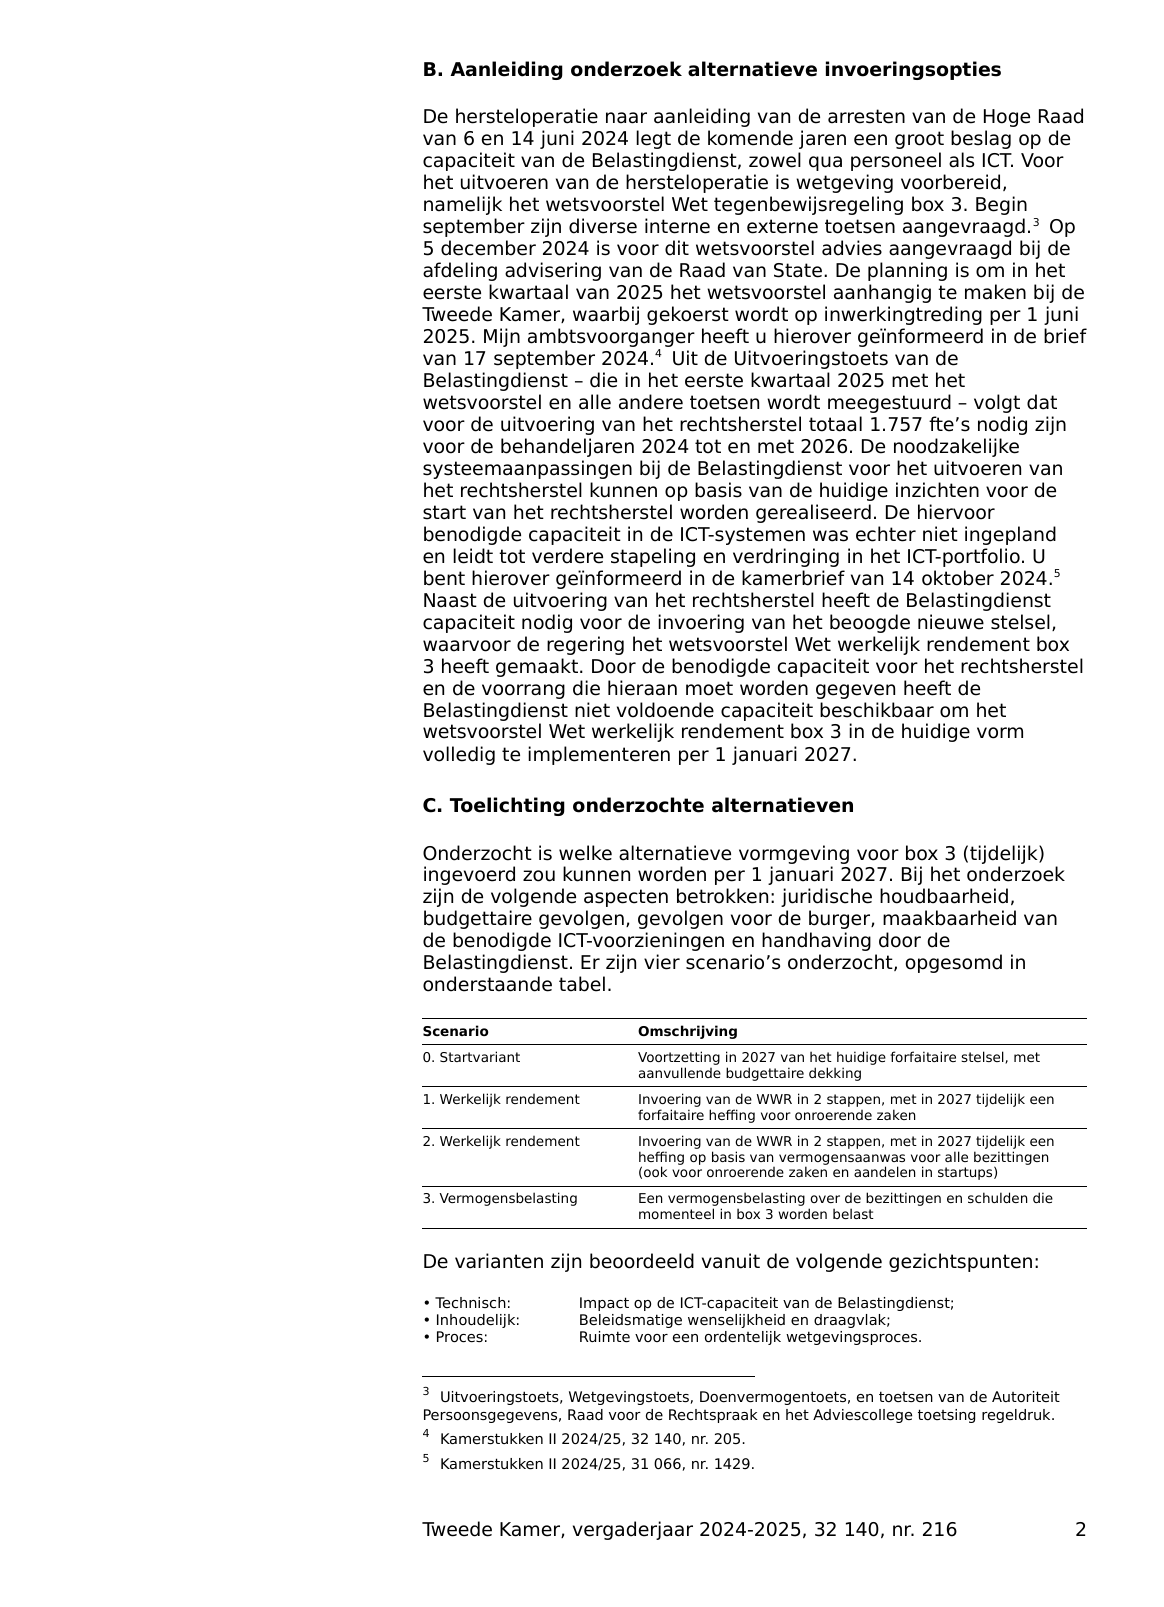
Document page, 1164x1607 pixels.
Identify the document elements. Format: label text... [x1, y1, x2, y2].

table_cell Invoering van de WWR in 2 stappen, met in 2027 tijdelijk een forfaitaire heffing voor onroerende zaken [632, 1087, 1087, 1128]
text Kamerstukken II 2024/25, 32 140, nr. 205. [422, 1427, 1087, 1449]
table_header Scenario [422, 1019, 632, 1044]
table_cell • Proces: [422, 1329, 573, 1346]
table_header Impact op de ICT-capaciteit van de Belastingdienst; [573, 1295, 1087, 1312]
subtitle C. Toelichting onderzochte alternatieven [422, 795, 1087, 817]
text Onderzocht is welke alternatieve vormgeving voor box 3 (tijdelijk) ingevoerd zou kunnen worden per 1 januari 2027. Bij het onderzoek zijn de volgende aspecten betrokken: juridische houdbaarheid, budgettaire gevolgen, gevolgen voor de burger, maakbaarheid van de benodigde ICT-voorzieningen en handhaving door de Belastingdienst. Er zijn vier scenario’s onderzocht, opgesomd in onderstaande tabel. [422, 842, 1087, 996]
text De varianten zijn beoordeeld vanuit de volgende gezichtspunten: [422, 1251, 1087, 1273]
table_cell • Inhoudelijk: [422, 1312, 573, 1328]
text Kamerstukken II 2024/25, 31 066, nr. 1429. [422, 1452, 1087, 1474]
table_cell Invoering van de WWR in 2 stappen, met in 2027 tijdelijk een heffing op basis van vermogensaanwas voor alle bezittingen (ook voor onroerende zaken en aandelen in startups) [632, 1129, 1087, 1186]
table_cell Ruimte voor een ordentelijk wetgevingsproces. [573, 1329, 1087, 1346]
table_cell Voortzetting in 2027 van het huidige forfaitaire stelsel, met aanvullende budgettaire dekking [632, 1045, 1087, 1086]
text De hersteloperatie naar aanleiding van de arresten van de Hoge Raad van 6 en 14 juni 2024 legt de komende jaren een groot beslag op de capaciteit van de Belastingdienst, zowel qua personeel als ICT. Voor het uitvoeren van de hersteloperatie is wetgeving voorbereid, namelijk het wetsvoorstel Wet tegenbewijsregeling box 3. Begin september zijn diverse interne en externe toetsen aangevraagd. Op 5 december 2024 is voor dit wetsvoorstel advies aangevraagd bij de afdeling advisering van de Raad van State. De planning is om in het eerste kwartaal van 2025 het wetsvoorstel aanhangig te maken bij de Tweede Kamer, waarbij gekoerst wordt op inwerkingtreding per 1 juni 2025. Mijn ambtsvoorganger heeft u hierover geïnformeerd in de brief van 17 september 2024. Uit de Uitvoeringstoets van de Belastingdienst – die in het eerste kwartaal 2025 met het wetsvoorstel en alle andere toetsen wordt meegestuurd – volgt dat voor de uitvoering van het rechtsherstel totaal 1.757 fte’s nodig zijn voor de behandeljaren 2024 tot en met 2026. De noodzakelijke systeemaanpassingen bij de Belastingdienst voor het uitvoeren van het rechtsherstel kunnen op basis van de huidige inzichten voor de start van het rechtsherstel worden gerealiseerd. De hiervoor benodigde capaciteit in de ICT-systemen was echter niet ingepland en leidt tot verdere stapeling en verdringing in het ICT-portfolio. U bent hierover geïnformeerd in de kamerbrief van 14 oktober 2024. Naast de uitvoering van het rechtsherstel heeft de Belastingdienst capaciteit nodig voor de invoering van het beoogde nieuwe stelsel, waarvoor de regering het wetsvoorstel Wet werkelijk rendement box 3 heeft gemaakt. Door de benodigde capaciteit voor het rechtsherstel en de voorrang die hieraan moet worden gegeven heeft de Belastingdienst niet voldoende capaciteit beschikbaar om het wetsvoorstel Wet werkelijk rendement box 3 in de huidige vorm volledig te implementeren per 1 januari 2027. [422, 106, 1087, 765]
table_cell Een vermogensbelasting over de bezittingen en schulden die momenteel in box 3 worden belast [632, 1187, 1087, 1227]
text Persoonsgegevens, Raad voor de Rechtspraak en het Adviescollege toetsing regeldruk. [422, 1407, 1087, 1424]
table_header • Technisch: [422, 1295, 573, 1312]
table_cell Beleidsmatige wenselijkheid en draagvlak; [573, 1312, 1087, 1328]
table_header Omschrijving [632, 1019, 1087, 1044]
table_cell 2. Werkelijk rendement [422, 1129, 632, 1186]
table_cell 3. Vermogensbelasting [422, 1187, 632, 1227]
table_cell 1. Werkelijk rendement [422, 1087, 632, 1128]
subtitle B. Aanleiding onderzoek alternatieve invoeringsopties [422, 59, 1087, 81]
table_cell 0. Startvariant [422, 1045, 632, 1086]
text Uitvoeringstoets, Wetgevingstoets, Doenvermogentoets, en toetsen van de Autoriteit [422, 1385, 1087, 1407]
